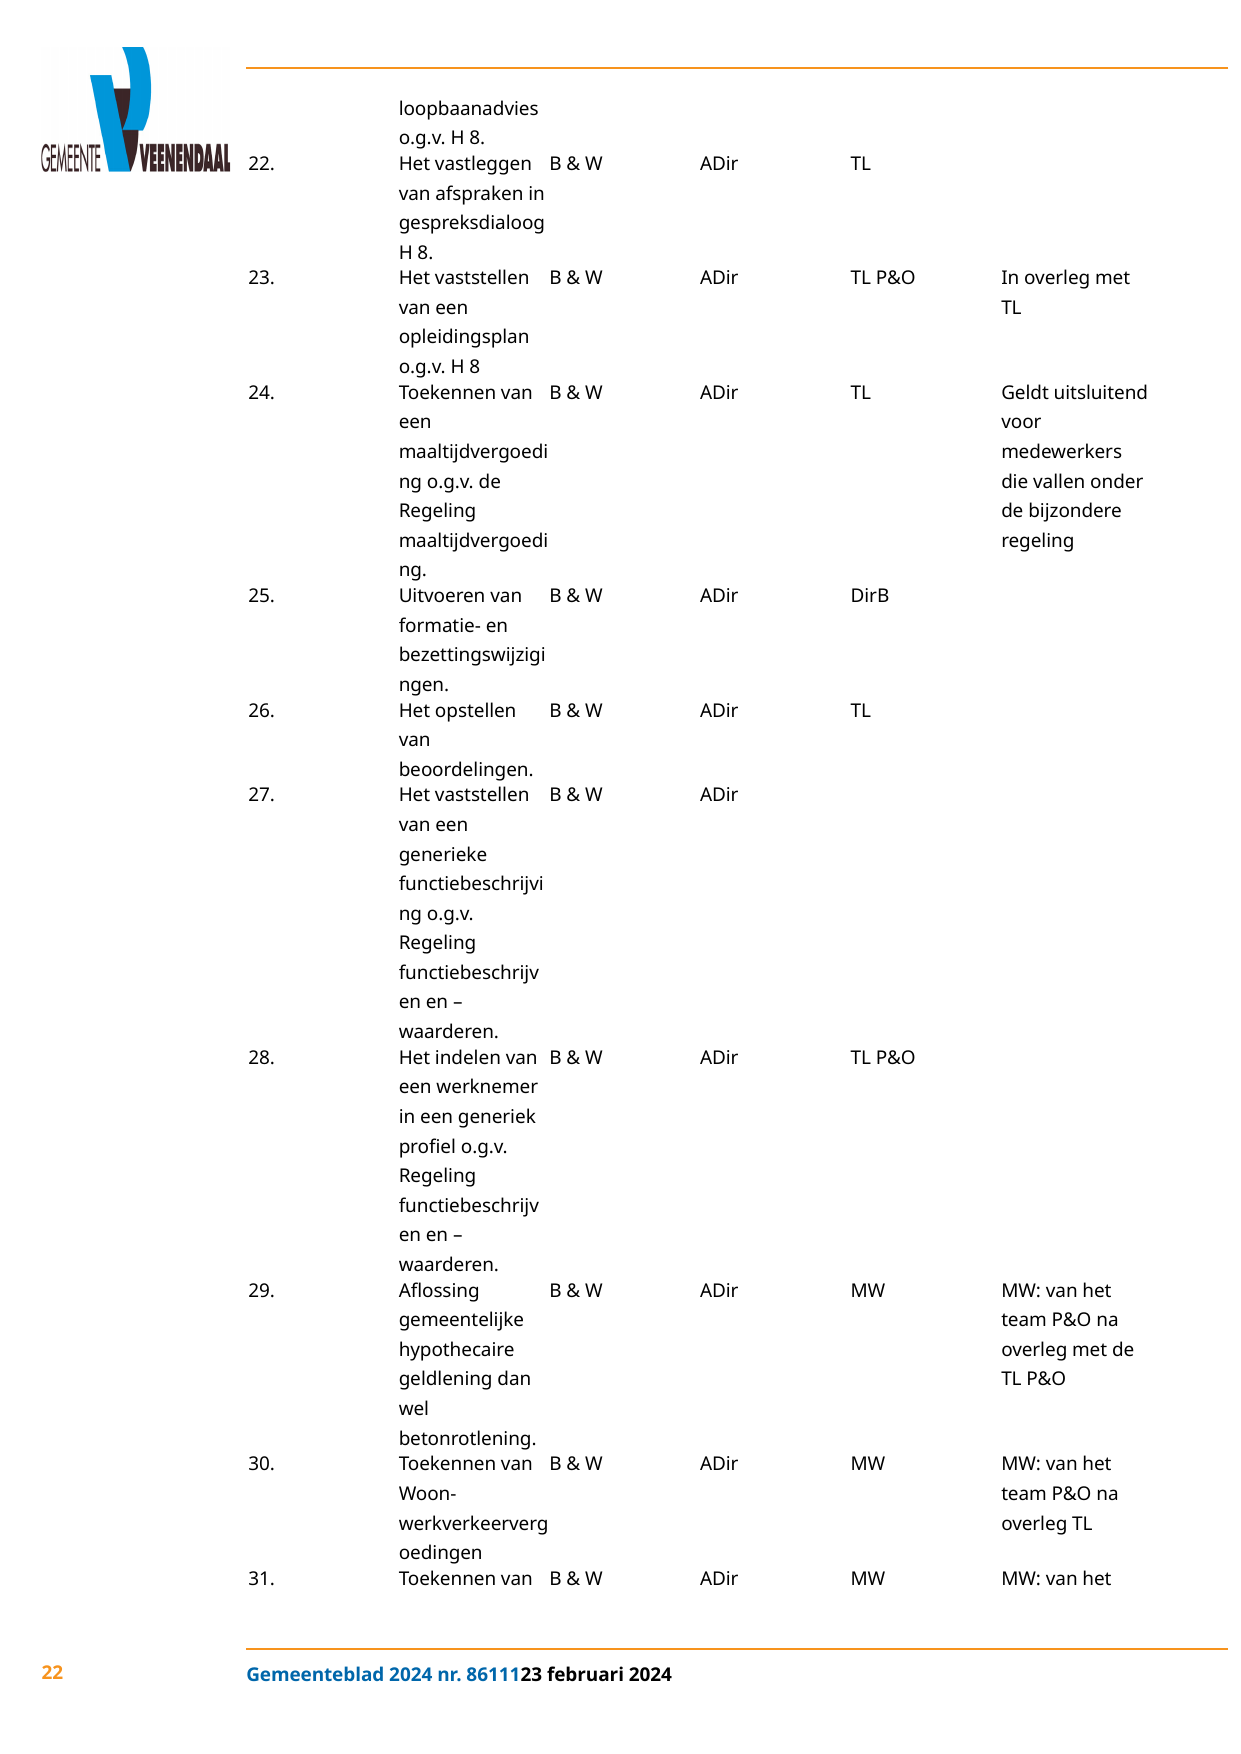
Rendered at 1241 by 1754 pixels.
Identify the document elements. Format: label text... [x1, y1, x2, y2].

table_cell [1001, 1044, 1152, 1277]
table_cell loopbaanadvies o.g.v. H 8. [399, 95, 549, 150]
table_cell B & W [549, 782, 700, 1044]
table_cell Aflossing gemeentelijke hypothecaire geldlening dan wel betonrotlening. [399, 1277, 549, 1451]
table_cell Toekennen van Woon-werkverkeervergoedingen [399, 1451, 549, 1565]
table_cell B & W [549, 265, 700, 379]
table_cell ADir [700, 697, 850, 782]
table_cell ADir [700, 150, 850, 264]
table_cell [248, 697, 398, 782]
table_cell [248, 150, 398, 264]
table_cell MW [850, 1277, 1001, 1451]
table_cell B & W [549, 150, 700, 264]
table_cell B & W [549, 1451, 700, 1565]
table_cell [248, 1277, 398, 1451]
table_cell DirB [850, 582, 1001, 697]
table_cell [248, 1044, 398, 1277]
table_cell [248, 379, 398, 582]
table_cell B & W [549, 1565, 700, 1591]
table_cell In overleg met TL [1001, 265, 1152, 379]
table_cell ADir [700, 582, 850, 697]
table_cell [248, 95, 398, 150]
table_cell ADir [700, 1451, 850, 1565]
table_cell TL P&O [850, 265, 1001, 379]
table_cell B & W [549, 1277, 700, 1451]
table_cell Toekennen van een maaltijdvergoeding o.g.v. de Regeling maaltijdvergoeding. [399, 379, 549, 582]
table_cell B & W [549, 379, 700, 582]
table_cell Het vaststellen van een opleidingsplan o.g.v. H 8 [399, 265, 549, 379]
table_cell ADir [700, 265, 850, 379]
table_cell MW [850, 1451, 1001, 1565]
table_cell TL [850, 150, 1001, 264]
table_cell ADir [700, 379, 850, 582]
table_cell B & W [549, 1044, 700, 1277]
table_cell Het vaststellen van een generieke functiebeschrijving o.g.v. Regeling functiebeschrijven en – waarderen. [399, 782, 549, 1044]
table_cell Uitvoeren van formatie- en bezettingswijzigingen. [399, 582, 549, 697]
table_cell MW: van het [1001, 1565, 1152, 1591]
table_cell ADir [700, 1277, 850, 1451]
table_cell Het vastleggen van afspraken in gespreksdialoog H 8. [399, 150, 549, 264]
table_cell [549, 95, 700, 150]
table_cell MW: van het team P&O na overleg met de TL P&O [1001, 1277, 1152, 1451]
table_cell [1001, 150, 1152, 264]
table_cell ADir [700, 1565, 850, 1591]
table_cell [1001, 582, 1152, 697]
picture [41, 47, 130, 172]
table_cell [248, 782, 398, 1044]
table_cell TL [850, 697, 1001, 782]
table_cell Het opstellen van beoordelingen. [399, 697, 549, 782]
table_cell MW [850, 1565, 1001, 1591]
table_cell B & W [549, 697, 700, 782]
table_cell [1001, 697, 1152, 782]
table_cell TL [850, 379, 1001, 582]
table_cell ADir [700, 1044, 850, 1277]
table_cell [850, 95, 1001, 150]
table_cell [1001, 782, 1152, 1044]
table_cell Geldt uitsluitend voor medewerkers die vallen onder de bijzondere regeling [1001, 379, 1152, 582]
table_cell [850, 782, 1001, 1044]
table_cell Het indelen van een werknemer in een generiek profiel o.g.v. Regeling functiebeschrijven en –waarderen. [399, 1044, 549, 1277]
table_cell [248, 582, 398, 697]
table_cell B & W [549, 582, 700, 697]
table_cell Toekennen van [399, 1565, 549, 1591]
table_cell TL P&O [850, 1044, 1001, 1277]
table_cell MW: van het team P&O na overleg TL [1001, 1451, 1152, 1565]
picture [123, 47, 231, 172]
table_cell [248, 1565, 398, 1591]
table_cell ADir [700, 782, 850, 1044]
table_cell [248, 265, 398, 379]
table_cell [248, 1451, 398, 1565]
table_cell [700, 95, 850, 150]
table_cell [1001, 95, 1152, 150]
